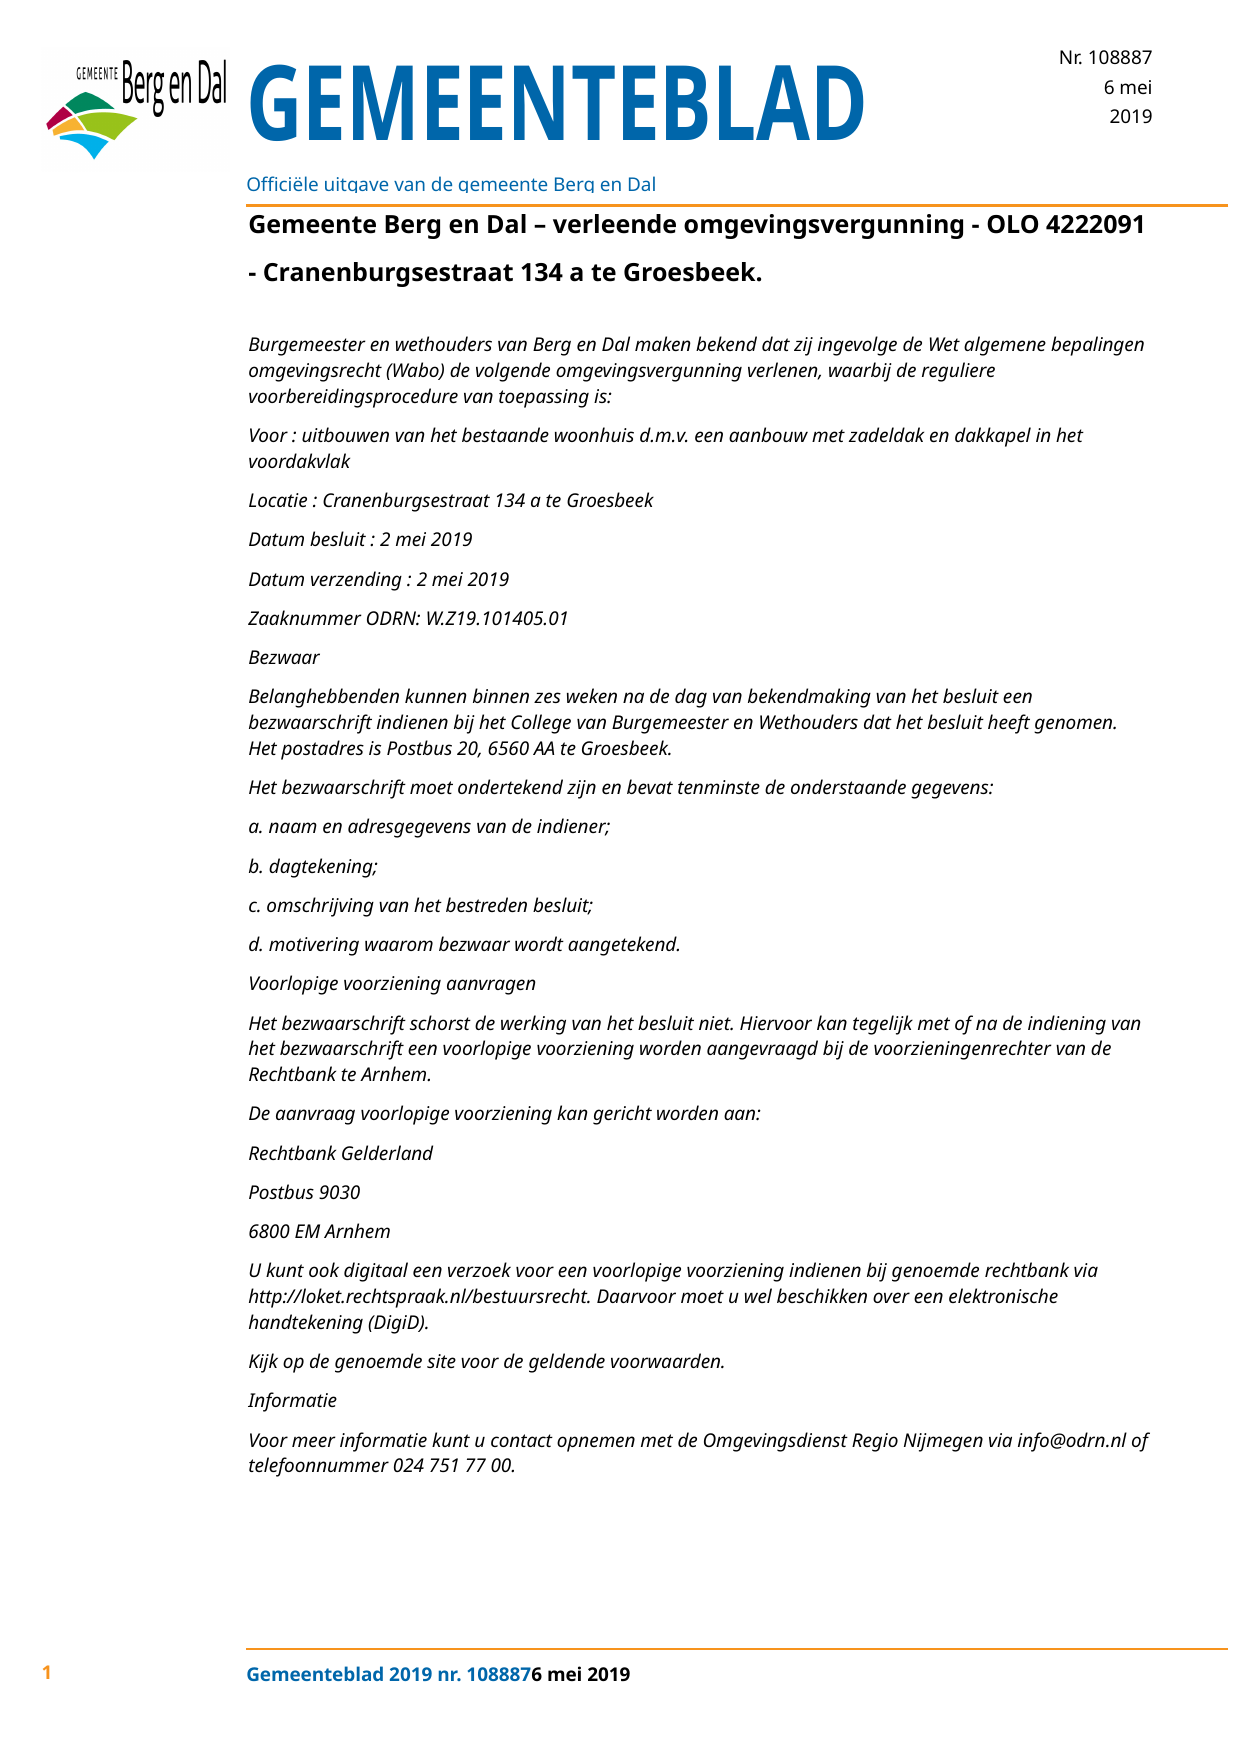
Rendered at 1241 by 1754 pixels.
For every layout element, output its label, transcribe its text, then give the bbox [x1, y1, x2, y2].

text De aanvraag voorlopige voorziening kan gericht worden aan: [248, 1101, 1152, 1126]
text Voor : uitbouwen van het bestaande woonhuis d.m.v. een aanbouw met zadeldak en dakkapel in het voordakvlak [248, 422, 1152, 474]
text Gemeente Berg en Dal – verleende omgevingsvergunning - OLO 4222091 - Cranenburgsestraat 134 a te Groesbeek. [248, 207, 1152, 288]
text c. omschrijving van het bestreden besluit; [248, 892, 1152, 918]
text 6800 EM Arnhem [248, 1218, 1152, 1244]
text Rechtbank Gelderland [248, 1140, 1152, 1166]
text U kunt ook digitaal een verzoek voor een voorlopige voorziening indienen bij genoemde rechtbank via http://loket.rechtspraak.nl/bestuursrecht. Daarvoor moet u wel beschikken over een elektronische handtekening (DigiD). [248, 1258, 1152, 1335]
text Belanghebbenden kunnen binnen zes weken na de dag van bekendmaking van het besluit een bezwaarschrift indienen bij het College van Burgemeester en Wethouders dat het besluit heeft genomen. Het postadres is Postbus 20, 6560 AA te Groesbeek. [248, 683, 1152, 761]
text b. dagtekening; [248, 853, 1152, 878]
text Datum verzending : 2 mei 2019 [248, 566, 1152, 591]
text Postbus 9030 [248, 1179, 1152, 1205]
text Voor meer informatie kunt u contact opnemen met de Omgevingsdienst Regio Nijmegen via info@odrn.nl of telefoonnummer 024 751 77 00. [248, 1427, 1152, 1478]
text Burgemeester en wethouders van Berg en Dal maken bekend dat zij ingevolge de Wet algemene bepalingen omgevingsrecht (Wabo) de volgende omgevingsvergunning verlenen, waarbij de reguliere voorbereidingsprocedure van toepassing is: [248, 331, 1152, 409]
text Voorlopige voorziening aanvragen [248, 971, 1152, 996]
text d. motivering waarom bezwaar wordt aangetekend. [248, 931, 1152, 957]
picture [41, 47, 231, 172]
text Informatie [248, 1388, 1152, 1413]
text Kijk op de genoemde site voor de geldende voorwaarden. [248, 1348, 1152, 1374]
text Het bezwaarschrift moet ondertekend zijn en bevat tenminste de onderstaande gegevens: [248, 774, 1152, 800]
text a. naam en adresgegevens van de indiener; [248, 813, 1152, 839]
text Datum besluit : 2 mei 2019 [248, 526, 1152, 552]
text Zaaknummer ODRN: W.Z19.101405.01 [248, 605, 1152, 631]
text Bezwaar [248, 644, 1152, 670]
text Het bezwaarschrift schorst de werking van het besluit niet. Hiervoor kan tegelijk met of na de indiening van het bezwaarschrift een voorlopige voorziening worden aangevraagd bij de voorzieningenrechter van de Rechtbank te Arnhem. [248, 1010, 1152, 1087]
text Locatie : Cranenburgsestraat 134 a te Groesbeek [248, 487, 1152, 513]
